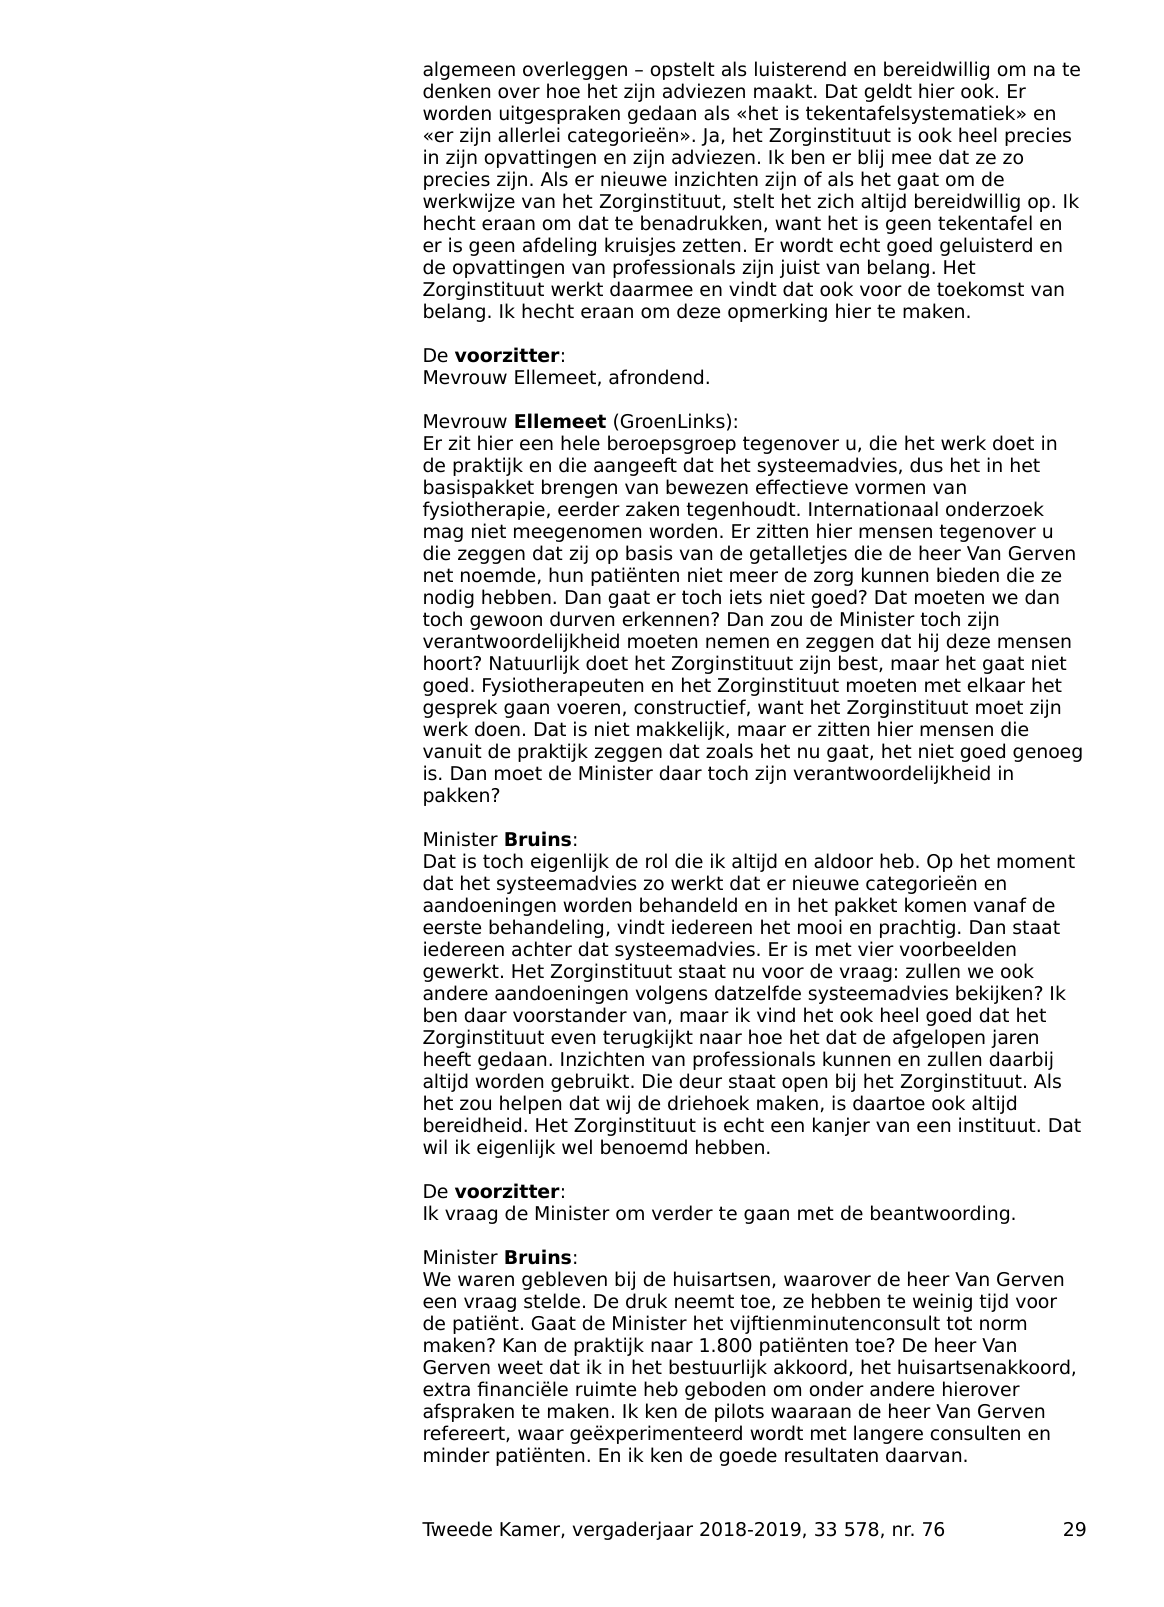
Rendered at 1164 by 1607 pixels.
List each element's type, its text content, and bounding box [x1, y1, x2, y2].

text Minister Bruins: [422, 1247, 1087, 1269]
text Mevrouw Ellemeet (GroenLinks): [422, 411, 1087, 433]
text Mevrouw Ellemeet, afrondend. [422, 367, 1087, 389]
text Dat is toch eigenlijk de rol die ik altijd en aldoor heb. Op het moment dat het systeemadvies zo werkt dat er nieuwe categorieën en aandoeningen worden behandeld en in het pakket komen vanaf de eerste behandeling, vindt iedereen het mooi en prachtig. Dan staat iedereen achter dat systeemadvies. Er is met vier voorbeelden gewerkt. Het Zorginstituut staat nu voor de vraag: zullen we ook andere aandoeningen volgens datzelfde systeemadvies bekijken? Ik ben daar voorstander van, maar ik vind het ook heel goed dat het Zorginstituut even terugkijkt naar hoe het dat de afgelopen jaren heeft gedaan. Inzichten van professionals kunnen en zullen daarbij altijd worden gebruikt. Die deur staat open bij het Zorginstituut. Als het zou helpen dat wij de driehoek maken, is daartoe ook altijd bereidheid. Het Zorginstituut is echt een kanjer van een instituut. Dat wil ik eigenlijk wel benoemd hebben. [422, 851, 1087, 1159]
text We waren gebleven bij de huisartsen, waarover de heer Van Gerven een vraag stelde. De druk neemt toe, ze hebben te weinig tijd voor de patiënt. Gaat de Minister het vijftienminutenconsult tot norm maken? Kan de praktijk naar 1.800 patiënten toe? De heer Van Gerven weet dat ik in het bestuurlijk akkoord, het huisartsenakkoord, extra financiële ruimte heb geboden om onder andere hierover afspraken te maken. Ik ken de pilots waaraan de heer Van Gerven refereert, waar geëxperimenteerd wordt met langere consulten en minder patiënten. En ik ken de goede resultaten daarvan. [422, 1269, 1087, 1467]
text algemeen overleggen – opstelt als luisterend en bereidwillig om na te denken over hoe het zijn adviezen maakt. Dat geldt hier ook. Er worden uitgespraken gedaan als «het is tekentafelsystematiek» en «er zijn allerlei categorieën». Ja, het Zorginstituut is ook heel precies in zijn opvattingen en zijn adviezen. Ik ben er blij mee dat ze zo precies zijn. Als er nieuwe inzichten zijn of als het gaat om de werkwijze van het Zorginstituut, stelt het zich altijd bereidwillig op. Ik hecht eraan om dat te benadrukken, want het is geen tekentafel en er is geen afdeling kruisjes zetten. Er wordt echt goed geluisterd en de opvattingen van professionals zijn juist van belang. Het Zorginstituut werkt daarmee en vindt dat ook voor de toekomst van belang. Ik hecht eraan om deze opmerking hier te maken. [422, 59, 1087, 323]
text De voorzitter: [422, 1181, 1087, 1203]
text De voorzitter: [422, 345, 1087, 367]
text Ik vraag de Minister om verder te gaan met de beantwoording. [422, 1203, 1087, 1225]
text Minister Bruins: [422, 829, 1087, 851]
text Er zit hier een hele beroepsgroep tegenover u, die het werk doet in de praktijk en die aangeeft dat het systeemadvies, dus het in het basispakket brengen van bewezen effectieve vormen van fysiotherapie, eerder zaken tegenhoudt. Internationaal onderzoek mag niet meegenomen worden. Er zitten hier mensen tegenover u die zeggen dat zij op basis van de getalletjes die de heer Van Gerven net noemde, hun patiënten niet meer de zorg kunnen bieden die ze nodig hebben. Dan gaat er toch iets niet goed? Dat moeten we dan toch gewoon durven erkennen? Dan zou de Minister toch zijn verantwoordelijkheid moeten nemen en zeggen dat hij deze mensen hoort? Natuurlijk doet het Zorginstituut zijn best, maar het gaat niet goed. Fysiotherapeuten en het Zorginstituut moeten met elkaar het gesprek gaan voeren, constructief, want het Zorginstituut moet zijn werk doen. Dat is niet makkelijk, maar er zitten hier mensen die vanuit de praktijk zeggen dat zoals het nu gaat, het niet goed genoeg is. Dan moet de Minister daar toch zijn verantwoordelijkheid in pakken? [422, 433, 1087, 807]
